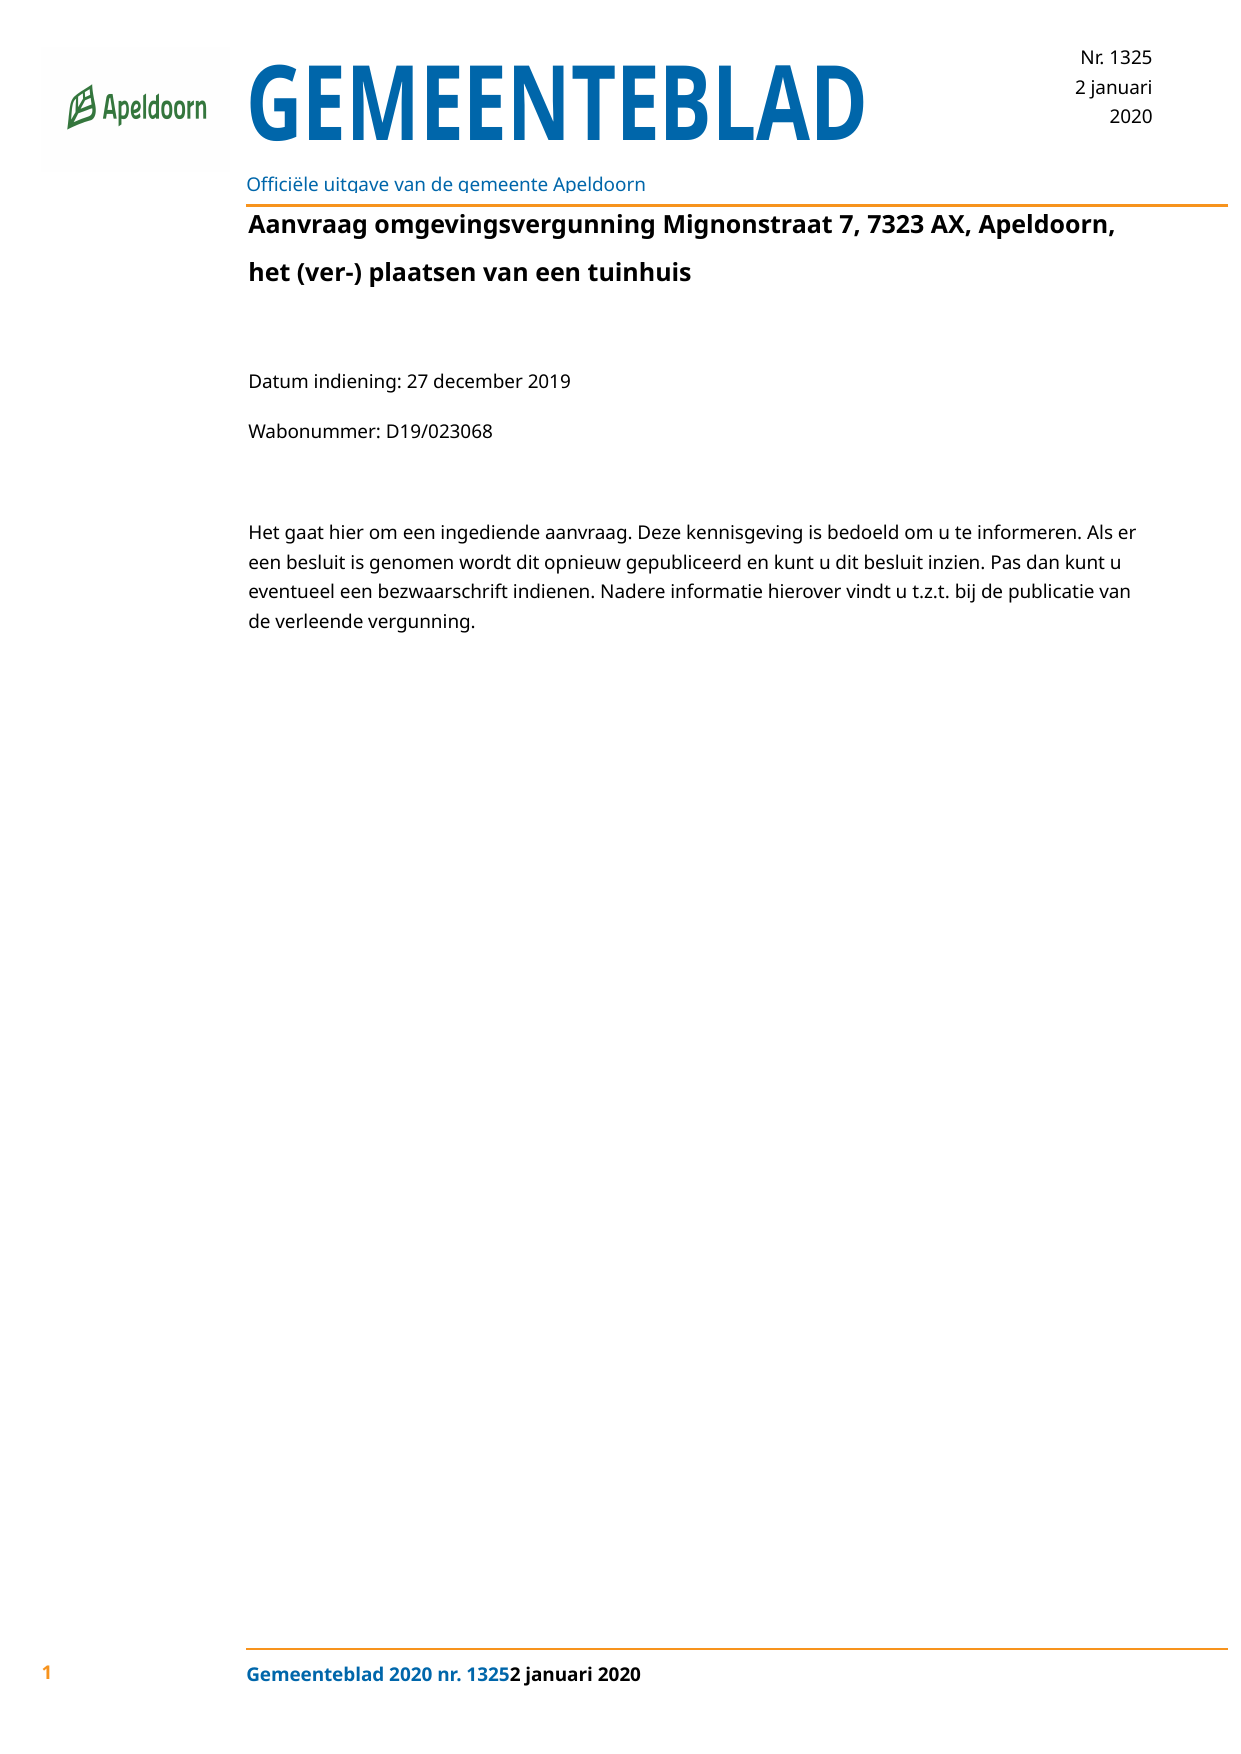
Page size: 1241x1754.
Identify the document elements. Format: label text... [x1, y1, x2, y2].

text Datum indiening: 27 december 2019 [248, 368, 1152, 394]
text Wabonummer: D19/023068 [248, 419, 1152, 444]
picture [41, 47, 231, 172]
text Het gaat hier om een ingediende aanvraag. Deze kennisgeving is bedoeld om u te informeren. Als er een besluit is genomen wordt dit opnieuw gepubliceerd en kunt u dit besluit inzien. Pas dan kunt u eventueel een bezwaarschrift indienen. Nadere informatie hierover vindt u t.z.t. bij de publicatie van de verleende vergunning. [248, 519, 1152, 634]
text Aanvraag omgevingsvergunning Mignonstraat 7, 7323 AX, Apeldoorn, het (ver-) plaatsen van een tuinhuis [248, 207, 1152, 288]
